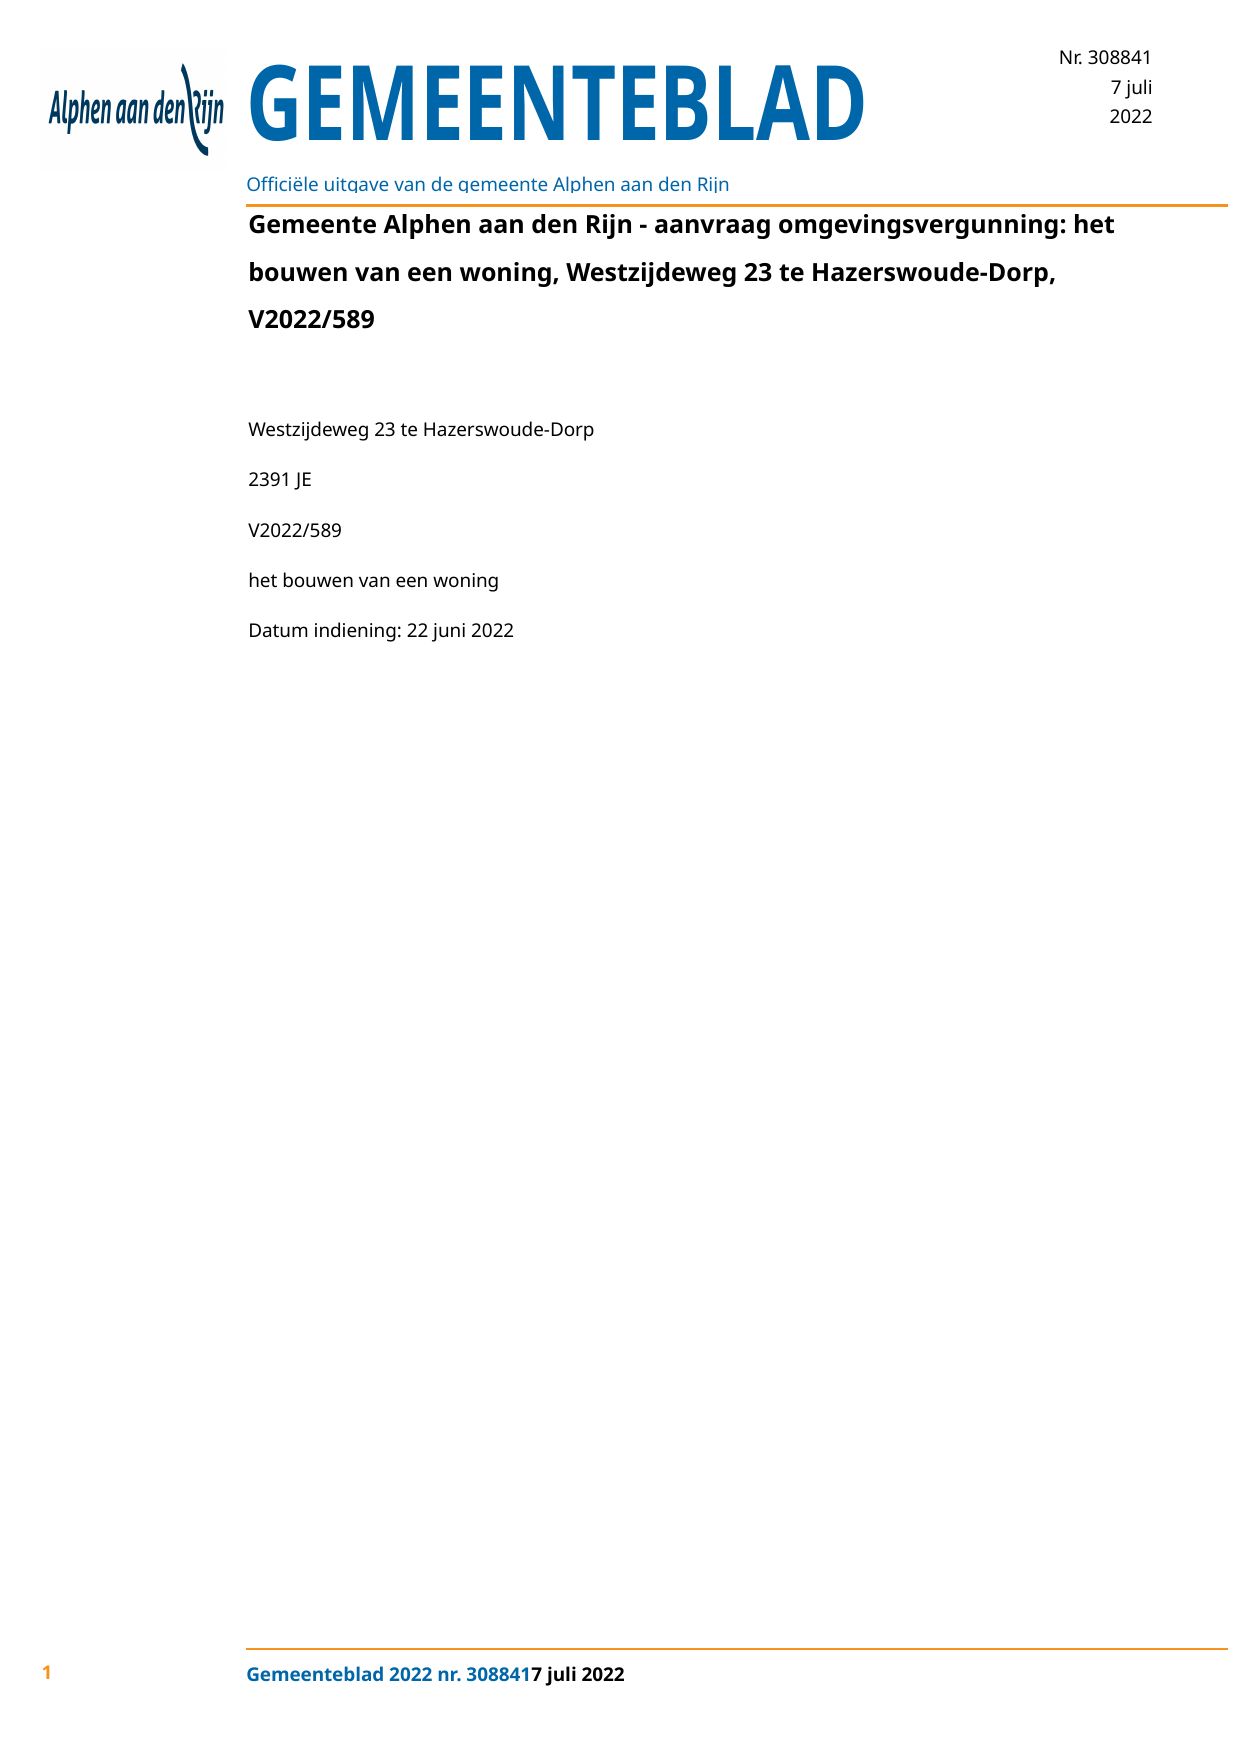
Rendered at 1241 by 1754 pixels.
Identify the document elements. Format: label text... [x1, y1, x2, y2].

text Gemeente Alphen aan den Rijn - aanvraag omgevingsvergunning: het bouwen van een woning, Westzijdeweg 23 te Hazerswoude-Dorp, V2022/589 [248, 207, 1152, 336]
text V2022/589 [248, 517, 1152, 542]
text Datum indiening: 22 juni 2022 [248, 618, 1152, 643]
text 2391 JE [248, 466, 1152, 492]
text het bouwen van een woning [248, 567, 1152, 593]
picture [41, 47, 231, 172]
text Westzijdeweg 23 te Hazerswoude-Dorp [248, 416, 1152, 442]
